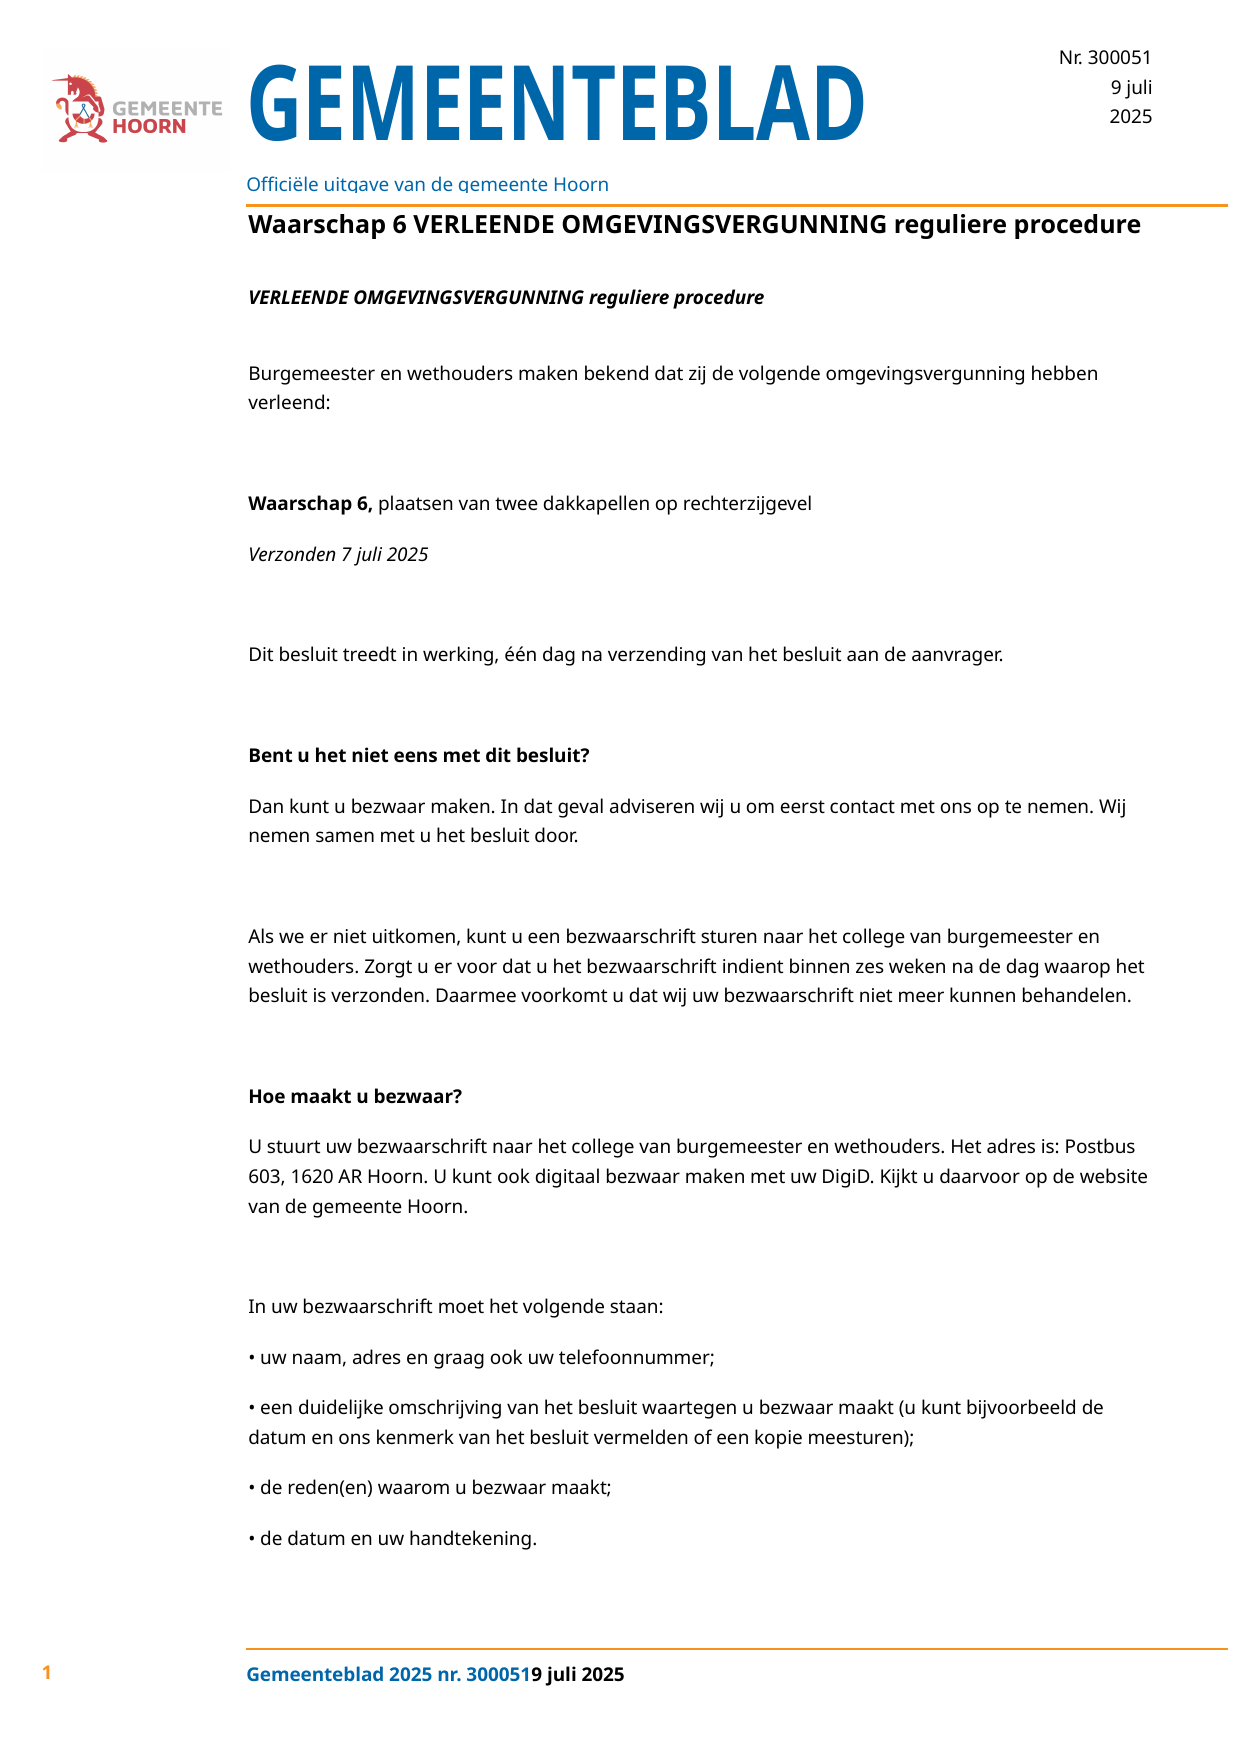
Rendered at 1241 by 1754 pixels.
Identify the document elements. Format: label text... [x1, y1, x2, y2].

picture [41, 47, 231, 172]
text Dit besluit treedt in werking, één dag na verzending van het besluit aan de aanvrager. [248, 642, 1152, 667]
text Burgemeester en wethouders maken bekend dat zij de volgende omgevingsvergunning hebben verleend: [248, 360, 1152, 415]
text Dan kunt u bezwaar maken. In dat geval adviseren wij u om eerst contact met ons op te nemen. Wij nemen samen met u het besluit door. [248, 793, 1152, 848]
text Bent u het niet eens met dit besluit? [248, 742, 1152, 768]
text Verzonden 7 juli 2025 [248, 541, 1152, 567]
text • de datum en uw handtekening. [248, 1525, 1152, 1551]
text • uw naam, adres en graag ook uw telefoonnummer; [248, 1344, 1152, 1370]
text U stuurt uw bezwaarschrift naar het college van burgemeester en wethouders. Het adres is: Postbus 603, 1620 AR Hoorn. U kunt ook digitaal bezwaar maken met uw DigiD. Kijkt u daarvoor op de website van de gemeente Hoorn. [248, 1134, 1152, 1219]
text Waarschap 6 VERLEENDE OMGEVINGSVERGUNNING reguliere procedure [248, 207, 1152, 241]
text Hoe maakt u bezwaar? [248, 1083, 1152, 1109]
text Waarschap 6, plaatsen van twee dakkapellen op rechterzijgevel [248, 490, 1152, 516]
text Als we er niet uitkomen, kunt u een bezwaarschrift sturen naar het college van burgemeester en wethouders. Zorgt u er voor dat u het bezwaarschrift indient binnen zes weken na de dag waarop het besluit is verzonden. Daarmee voorkomt u dat wij uw bezwaarschrift niet meer kunnen behandelen. [248, 923, 1152, 1008]
text • de reden(en) waarom u bezwaar maakt; [248, 1474, 1152, 1500]
text • een duidelijke omschrijving van het besluit waartegen u bezwaar maakt (u kunt bijvoorbeeld de datum en ons kenmerk van het besluit vermelden of een kopie meesturen); [248, 1394, 1152, 1450]
text In uw bezwaarschrift moet het volgende staan: [248, 1294, 1152, 1319]
text VERLEENDE OMGEVINGSVERGUNNING reguliere procedure [248, 284, 1152, 309]
